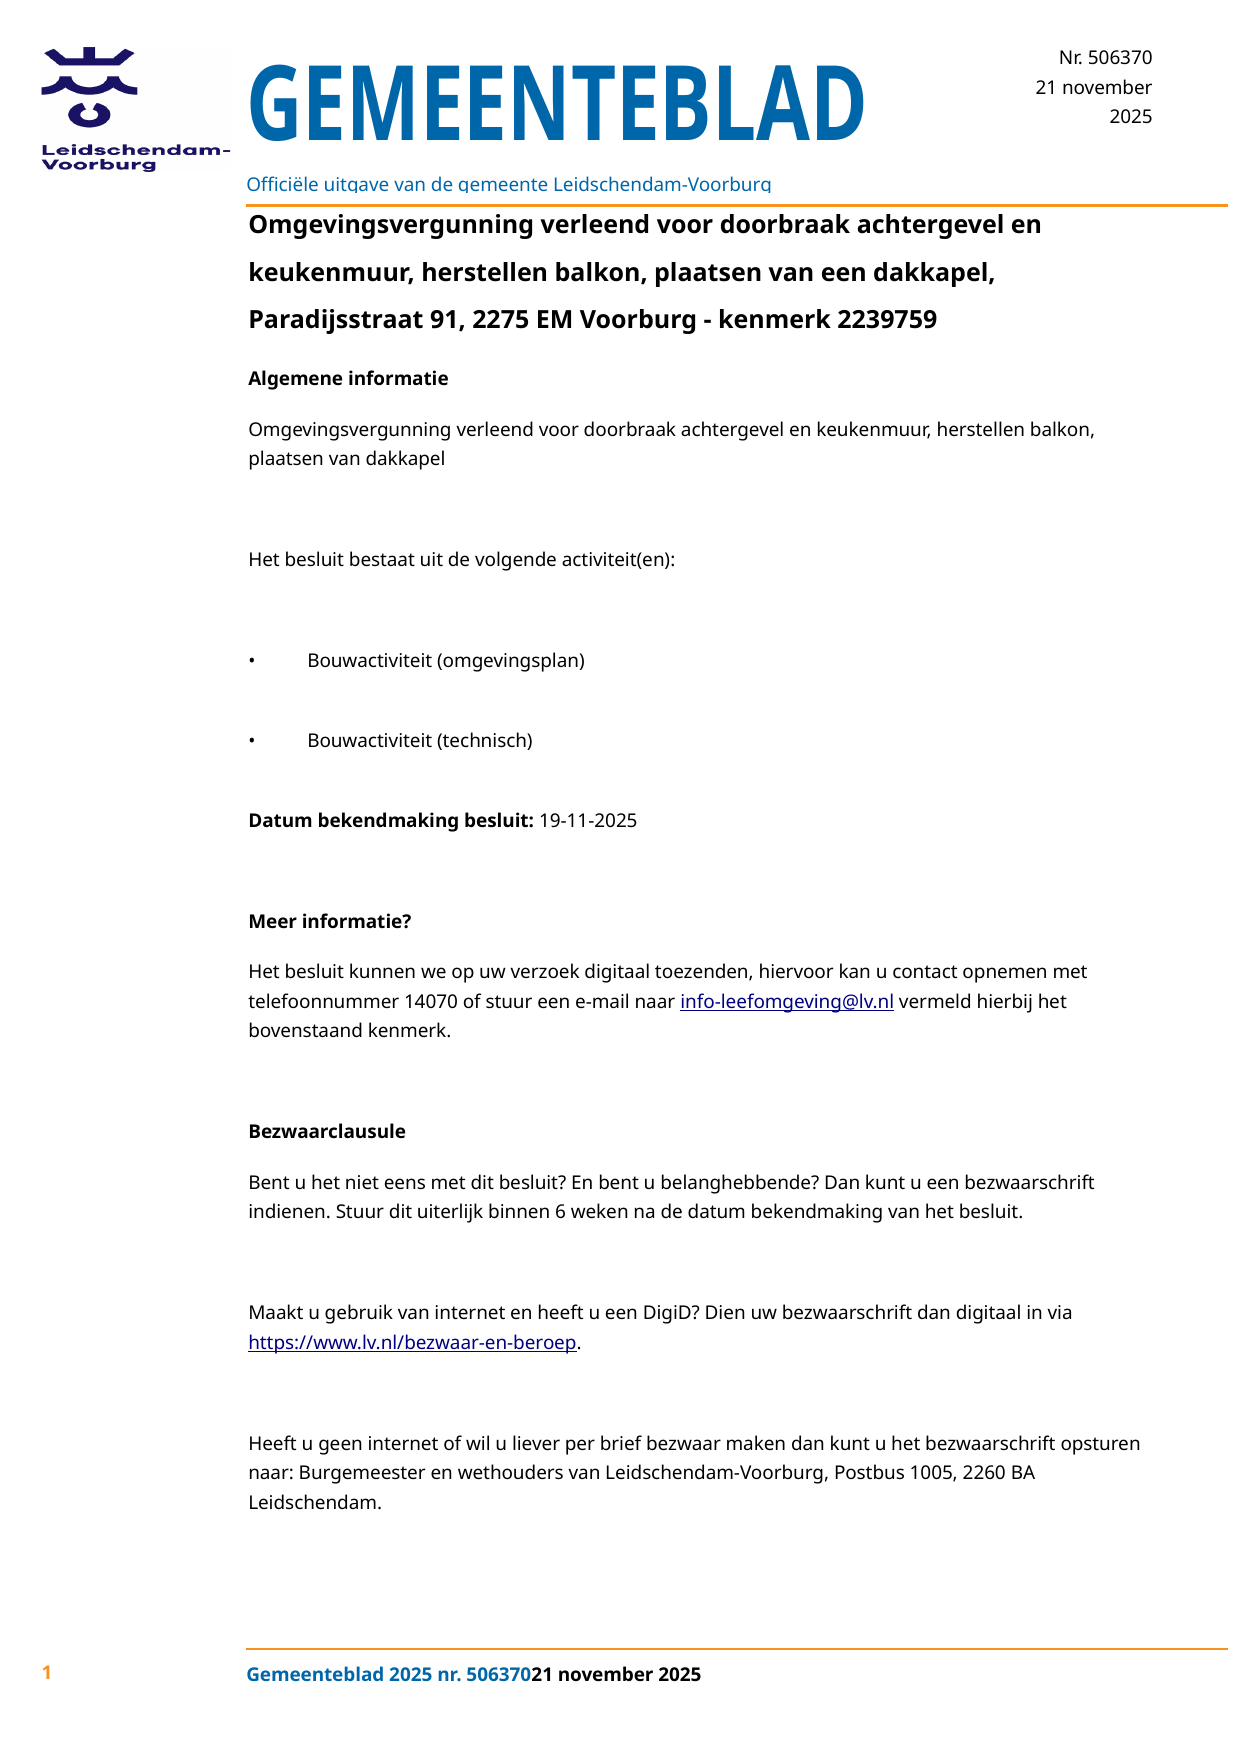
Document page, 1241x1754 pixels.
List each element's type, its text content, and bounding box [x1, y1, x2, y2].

picture [41, 47, 231, 172]
text Meer informatie? [248, 908, 1152, 934]
text Het besluit bestaat uit de volgende activiteit(en): [248, 546, 1152, 572]
text Omgevingsvergunning verleend voor doorbraak achtergevel en keukenmuur, herstellen balkon, plaatsen van dakkapel [248, 416, 1152, 471]
text Omgevingsvergunning verleend voor doorbraak achtergevel en keukenmuur, herstellen balkon, plaatsen van een dakkapel, Paradijsstraat 91, 2275 EM Voorburg - kenmerk 2239759 [248, 207, 1152, 336]
text Algemene informatie [248, 366, 1152, 391]
text Heeft u geen internet of wil u liever per brief bezwaar maken dan kunt u het bezwaarschrift opsturen naar: Burgemeester en wethouders van Leidschendam-Voorburg, Postbus 1005, 2260 BA Leidschendam. [248, 1430, 1152, 1514]
text Het besluit kunnen we op uw verzoek digitaal toezenden, hiervoor kan u contact opnemen met telefoonnummer 14070 of stuur een e-mail naar info-leefomgeving@lv.nl vermeld hierbij het bovenstaand kenmerk. [248, 958, 1152, 1043]
text Datum bekendmaking besluit: 19-11-2025 [248, 807, 1152, 833]
text Maakt u gebruik van internet en heeft u een DigiD? Dien uw bezwaarschrift dan digitaal in via https://www.lv.nl/bezwaar-en-beroep. [248, 1299, 1152, 1354]
list Bouwactiviteit (technisch) [248, 727, 1152, 753]
text Bent u het niet eens met dit besluit? En bent u belanghebbende? Dan kunt u een bezwaarschrift indienen. Stuur dit uiterlijk binnen 6 weken na de datum bekendmaking van het besluit. [248, 1169, 1152, 1224]
list Bouwactiviteit (omgevingsplan) [248, 647, 1152, 673]
text Bezwaarclausule [248, 1118, 1152, 1144]
